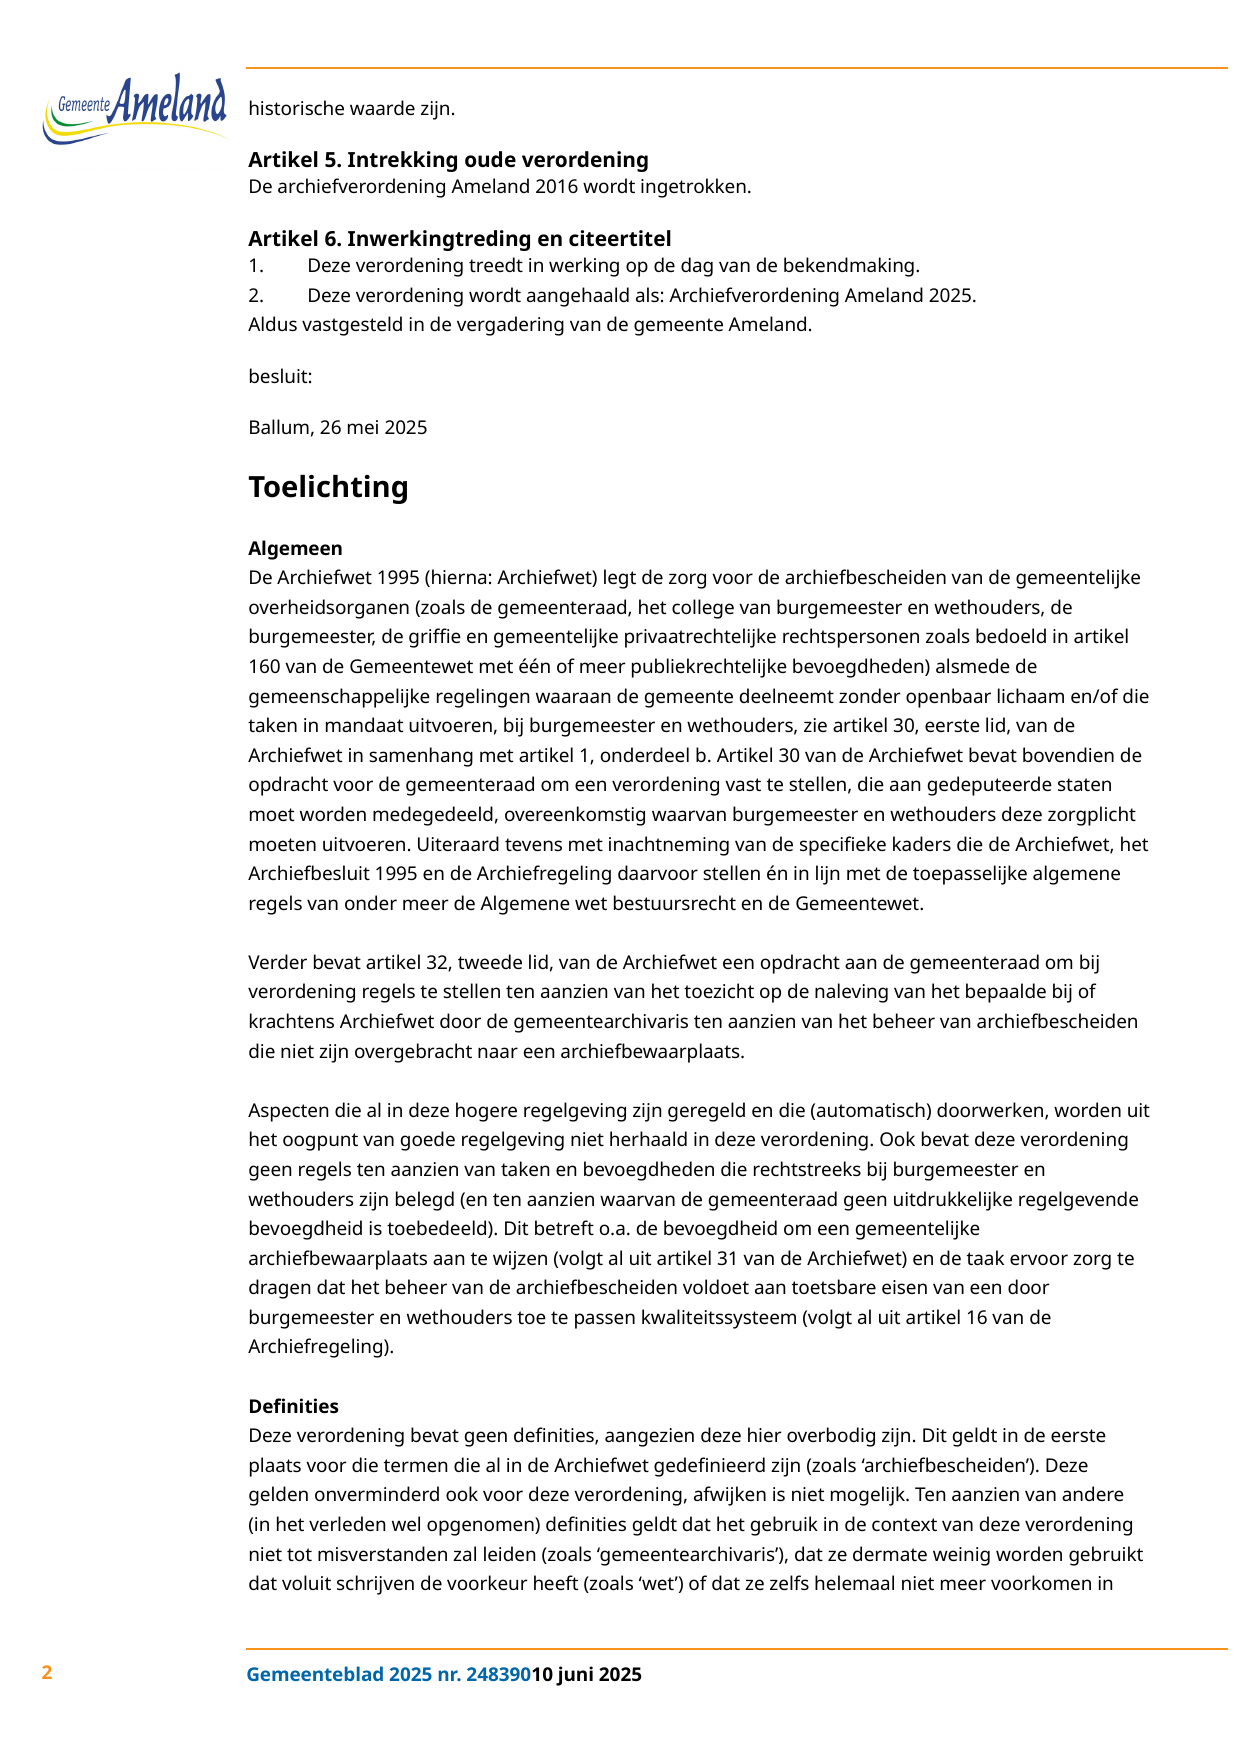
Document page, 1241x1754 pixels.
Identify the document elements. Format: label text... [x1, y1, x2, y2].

picture [41, 47, 231, 172]
list Deze verordening treedt in werking op de dag van de bekendmaking. [248, 252, 1152, 278]
list Deze verordening wordt aangehaald als: Archiefverordening Ameland 2025. [248, 282, 1152, 308]
text Aspecten die al in deze hogere regelgeving zijn geregeld en die (automatisch) doorwerken, worden uit het oogpunt van goede regelgeving niet herhaald in deze verordening. Ook bevat deze verordening geen regels ten aanzien van taken en bevoegdheden die rechtstreeks bij burgemeester en wethouders zijn belegd (en ten aanzien waarvan de gemeenteraad geen uitdrukkelijke regelgevende bevoegdheid is toebedeeld). Dit betreft o.a. de bevoegdheid om een gemeentelijke archiefbewaarplaats aan te wijzen (volgt al uit artikel 31 van de Archiefwet) en de taak ervoor zorg te dragen dat het beheer van de archiefbescheiden voldoet aan toetsbare eisen van een door burgemeester en wethouders toe te passen kwaliteitssysteem (volgt al uit artikel 16 van de Archiefregeling). [248, 1097, 1152, 1359]
text historische waarde zijn. [248, 95, 1152, 121]
text Artikel 5. Intrekking oude verordening [248, 145, 1152, 174]
text besluit: [248, 363, 1152, 389]
text Algemeen [248, 535, 1152, 561]
text Aldus vastgesteld in de vergadering van de gemeente Ameland. [248, 312, 1152, 337]
text Deze verordening bevat geen definities, aangezien deze hier overbodig zijn. Dit geldt in de eerste plaats voor die termen die al in de Archiefwet gedefinieerd zijn (zoals ‘archiefbescheiden’). Deze gelden onverminderd ook voor deze verordening, afwijken is niet mogelijk. Ten aanzien van andere (in het verleden wel opgenomen) definities geldt dat het gebruik in de context van deze verordening niet tot misverstanden zal leiden (zoals ‘gemeentearchivaris’), dat ze dermate weinig worden gebruikt dat voluit schrijven de voorkeur heeft (zoals ‘wet’) of dat ze zelfs helemaal niet meer voorkomen in [248, 1422, 1152, 1596]
text Ballum, 26 mei 2025 [248, 414, 1152, 440]
text Toelichting [248, 466, 1152, 506]
text Artikel 6. Inwerkingtreding en citeertitel [248, 224, 1152, 252]
text De archiefverordening Ameland 2016 wordt ingetrokken. [248, 174, 1152, 199]
text De Archiefwet 1995 (hierna: Archiefwet) legt de zorg voor de archiefbescheiden van de gemeentelijke overheidsorganen (zoals de gemeenteraad, het college van burgemeester en wethouders, de burgemeester, de griffie en gemeentelijke privaatrechtelijke rechtspersonen zoals bedoeld in artikel 160 van de Gemeentewet met één of meer publiekrechtelijke bevoegdheden) alsmede de gemeenschappelijke regelingen waaraan de gemeente deelneemt zonder openbaar lichaam en/of die taken in mandaat uitvoeren, bij burgemeester en wethouders, zie artikel 30, eerste lid, van de Archiefwet in samenhang met artikel 1, onderdeel b. Artikel 30 van de Archiefwet bevat bovendien de opdracht voor de gemeenteraad om een verordening vast te stellen, die aan gedeputeerde staten moet worden medegedeeld, overeenkomstig waarvan burgemeester en wethouders deze zorgplicht moeten uitvoeren. Uiteraard tevens met inachtneming van de specifieke kaders die de Archiefwet, het Archiefbesluit 1995 en de Archiefregeling daarvoor stellen én in lijn met de toepasselijke algemene regels van onder meer de Algemene wet bestuursrecht en de Gemeentewet. [248, 564, 1152, 916]
text Definities [248, 1393, 1152, 1418]
text Verder bevat artikel 32, tweede lid, van de Archiefwet een opdracht aan de gemeenteraad om bij verordening regels te stellen ten aanzien van het toezicht op de naleving van het bepaalde bij of krachtens Archiefwet door de gemeentearchivaris ten aanzien van het beheer van archiefbescheiden die niet zijn overgebracht naar een archiefbewaarplaats. [248, 949, 1152, 1063]
